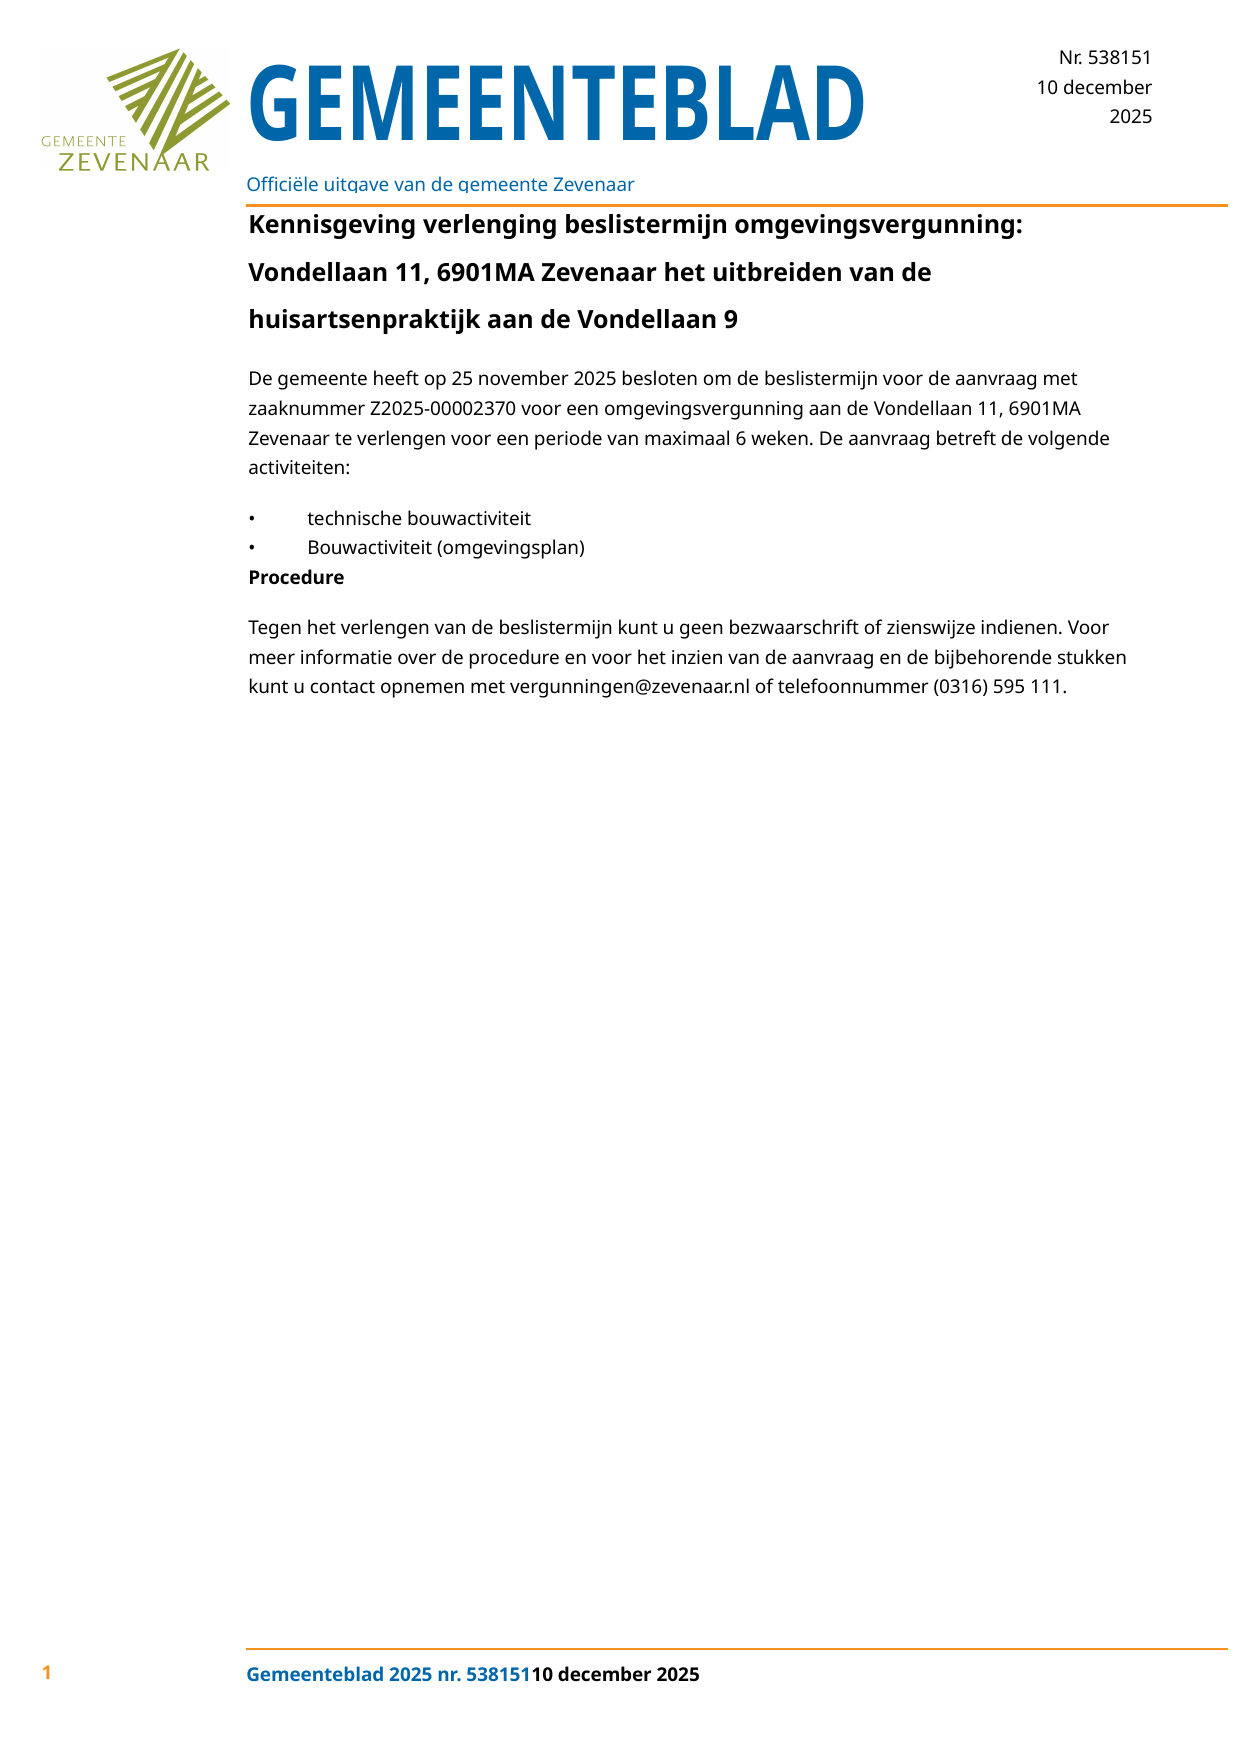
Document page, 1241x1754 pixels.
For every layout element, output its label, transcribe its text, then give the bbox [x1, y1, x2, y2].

list technische bouwactiviteit [248, 505, 1152, 530]
text Tegen het verlengen van de beslistermijn kunt u geen bezwaarschrift of zienswijze indienen. Voor meer informatie over de procedure en voor het inzien van de aanvraag en de bijbehorende stukken kunt u contact opnemen met vergunningen@zevenaar.nl of telefoonnummer (0316) 595 111. [248, 614, 1152, 699]
picture [41, 47, 231, 172]
text Procedure [248, 564, 1152, 589]
text De gemeente heeft op 25 november 2025 besloten om de beslistermijn voor de aanvraag met zaaknummer Z2025-00002370 voor een omgevingsvergunning aan de Vondellaan 11, 6901MA Zevenaar te verlengen voor een periode van maximaal 6 weken. De aanvraag betreft de volgende activiteiten: [248, 366, 1152, 480]
list Bouwactiviteit (omgevingsplan) [248, 534, 1152, 560]
text Kennisgeving verlenging beslistermijn omgevingsvergunning: Vondellaan 11, 6901MA Zevenaar het uitbreiden van de huisartsenpraktijk aan de Vondellaan 9 [248, 207, 1152, 336]
